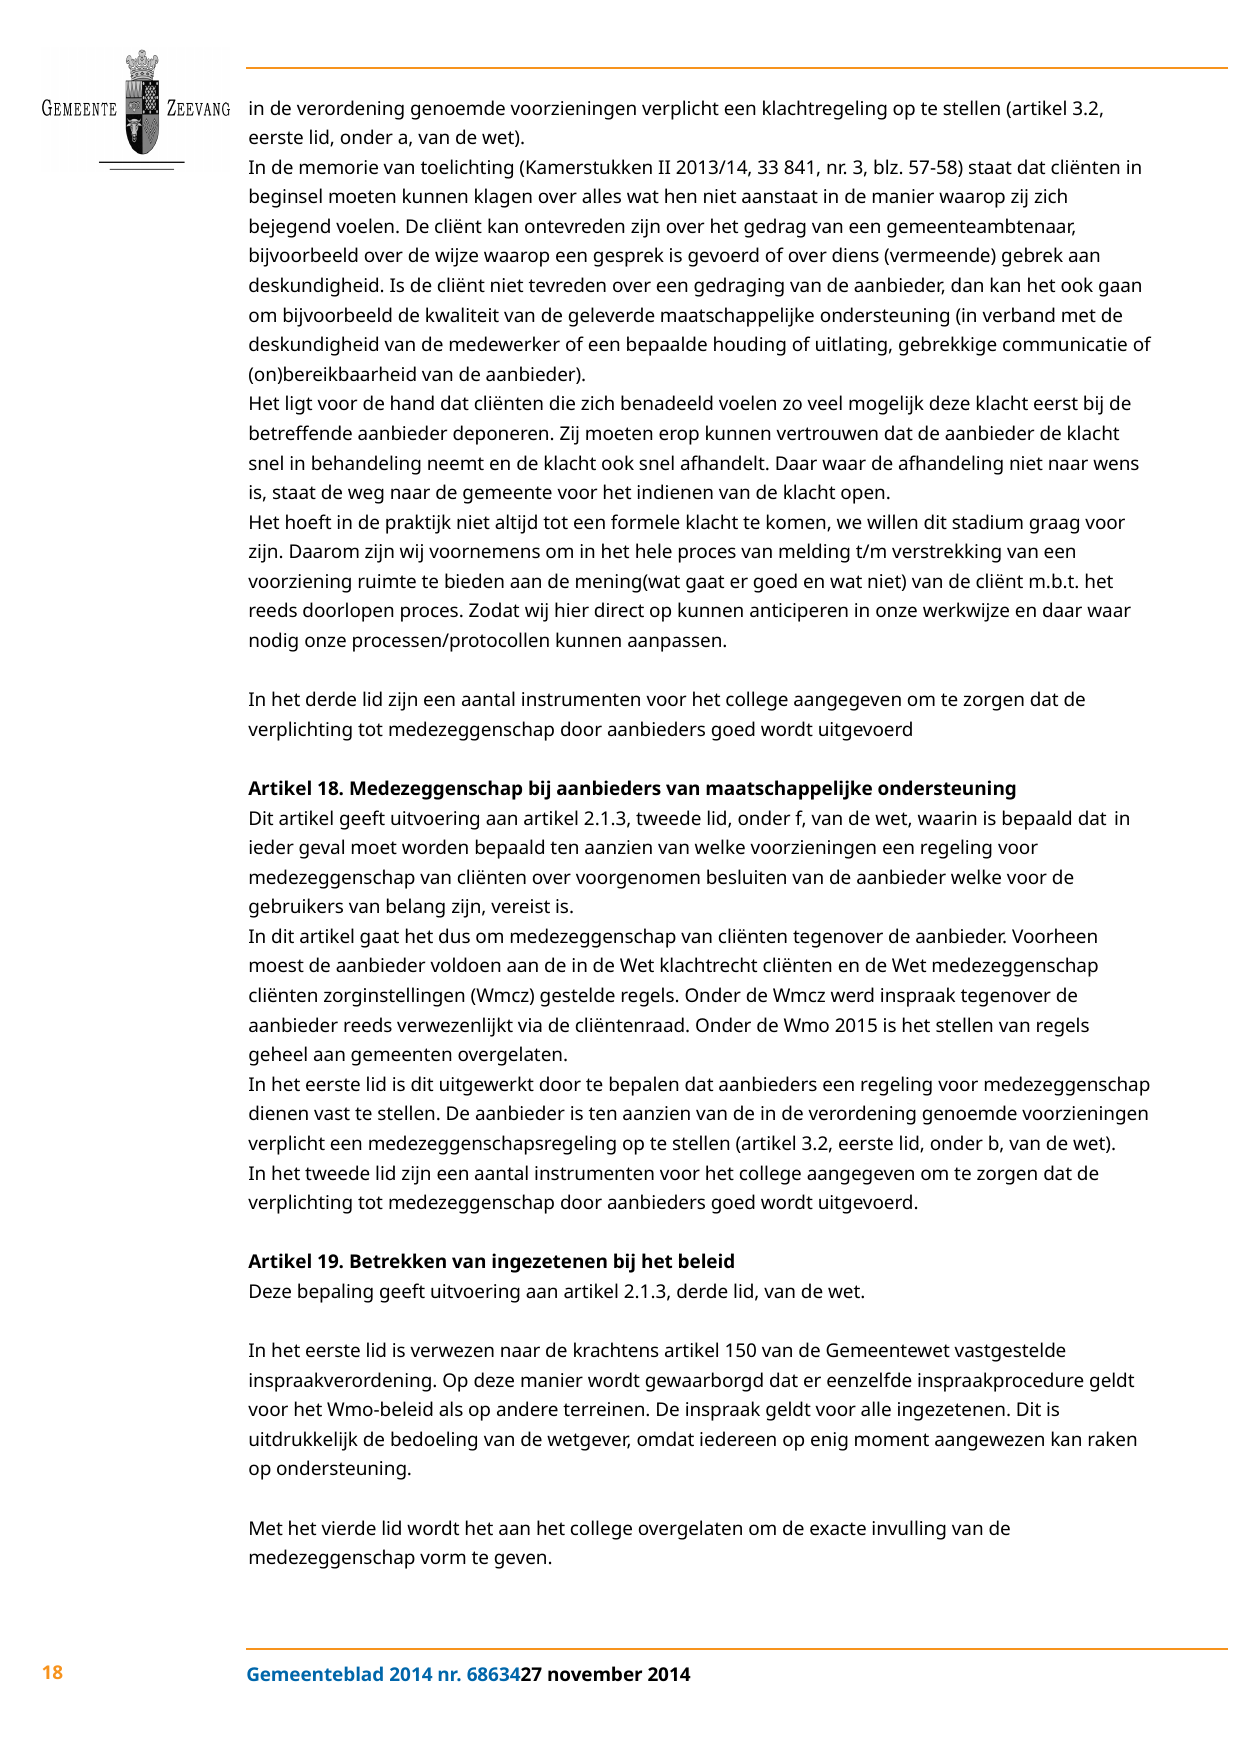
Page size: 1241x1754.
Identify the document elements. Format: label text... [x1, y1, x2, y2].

text Het hoeft in de praktijk niet altijd tot een formele klacht te komen, we willen dit stadium graag voor zijn. Daarom zijn wij voornemens om in het hele proces van melding t/m verstrekking van een voorziening ruimte te bieden aan de mening(wat gaat er goed en wat niet) van de cliënt m.b.t. het reeds doorlopen proces. Zodat wij hier direct op kunnen anticiperen in onze werkwijze en daar waar nodig onze processen/protocollen kunnen aanpassen. [248, 509, 1152, 653]
text Dit artikel geeft uitvoering aan artikel 2.1.3, tweede lid, onder f, van de wet, waarin is bepaald dat in ieder geval moet worden bepaald ten aanzien van welke voorzieningen een regeling voor medezeggenschap van cliënten over voorgenomen besluiten van de aanbieder welke voor de gebruikers van belang zijn, vereist is. [248, 805, 1152, 919]
text Artikel 18. Medezeggenschap bij aanbieders van maatschappelijke ondersteuning [248, 775, 1152, 801]
text In het eerste lid is dit uitgewerkt door te bepalen dat aanbieders een regeling voor medezeggenschap dienen vast te stellen. De aanbieder is ten aanzien van de in de verordening genoemde voorzieningen verplicht een medezeggenschapsregeling op te stellen (artikel 3.2, eerste lid, onder b, van de wet). [248, 1071, 1152, 1156]
picture [41, 47, 231, 172]
text Met het vierde lid wordt het aan het college overgelaten om de exacte invulling van de medezeggenschap vorm te geven. [248, 1515, 1152, 1570]
text In het tweede lid zijn een aantal instrumenten voor het college aangegeven om te zorgen dat de verplichting tot medezeggenschap door aanbieders goed wordt uitgevoerd. [248, 1160, 1152, 1215]
text in de verordening genoemde voorzieningen verplicht een klachtregeling op te stellen (artikel 3.2, eerste lid, onder a, van de wet). [248, 95, 1152, 150]
text In de memorie van toelichting (Kamerstukken II 2013/14, 33 841, nr. 3, blz. 57-58) staat dat cliënten in beginsel moeten kunnen klagen over alles wat hen niet aanstaat in de manier waarop zij zich bejegend voelen. De cliënt kan ontevreden zijn over het gedrag van een gemeenteambtenaar, bijvoorbeeld over de wijze waarop een gesprek is gevoerd of over diens (vermeende) gebrek aan deskundigheid. Is de cliënt niet tevreden over een gedraging van de aanbieder, dan kan het ook gaan om bijvoorbeeld de kwaliteit van de geleverde maatschappelijke ondersteuning (in verband met de deskundigheid van de medewerker of een bepaalde houding of uitlating, gebrekkige communicatie of (on)bereikbaarheid van de aanbieder). [248, 154, 1152, 387]
text Artikel 19. Betrekken van ingezetenen bij het beleid [248, 1248, 1152, 1274]
text Deze bepaling geeft uitvoering aan artikel 2.1.3, derde lid, van de wet. [248, 1278, 1152, 1304]
text Het ligt voor de hand dat cliënten die zich benadeeld voelen zo veel mogelijk deze klacht eerst bij de betreffende aanbieder deponeren. Zij moeten erop kunnen vertrouwen dat de aanbieder de klacht snel in behandeling neemt en de klacht ook snel afhandelt. Daar waar de afhandeling niet naar wens is, staat de weg naar de gemeente voor het indienen van de klacht open. [248, 391, 1152, 505]
text In het eerste lid is verwezen naar de krachtens artikel 150 van de Gemeentewet vastgestelde inspraakverordening. Op deze manier wordt gewaarborgd dat er eenzelfde inspraakprocedure geldt voor het Wmo-beleid als op andere terreinen. De inspraak geldt voor alle ingezetenen. Dit is uitdrukkelijk de bedoeling van de wetgever, omdat iedereen op enig moment aangewezen kan raken op ondersteuning. [248, 1337, 1152, 1481]
text In dit artikel gaat het dus om medezeggenschap van cliënten tegenover de aanbieder. Voorheen moest de aanbieder voldoen aan de in de Wet klachtrecht cliënten en de Wet medezeggenschap cliënten zorginstellingen (Wmcz) gestelde regels. Onder de Wmcz werd inspraak tegenover de aanbieder reeds verwezenlijkt via de cliëntenraad. Onder de Wmo 2015 is het stellen van regels geheel aan gemeenten overgelaten. [248, 923, 1152, 1067]
text In het derde lid zijn een aantal instrumenten voor het college aangegeven om te zorgen dat de verplichting tot medezeggenschap door aanbieders goed wordt uitgevoerd [248, 686, 1152, 742]
